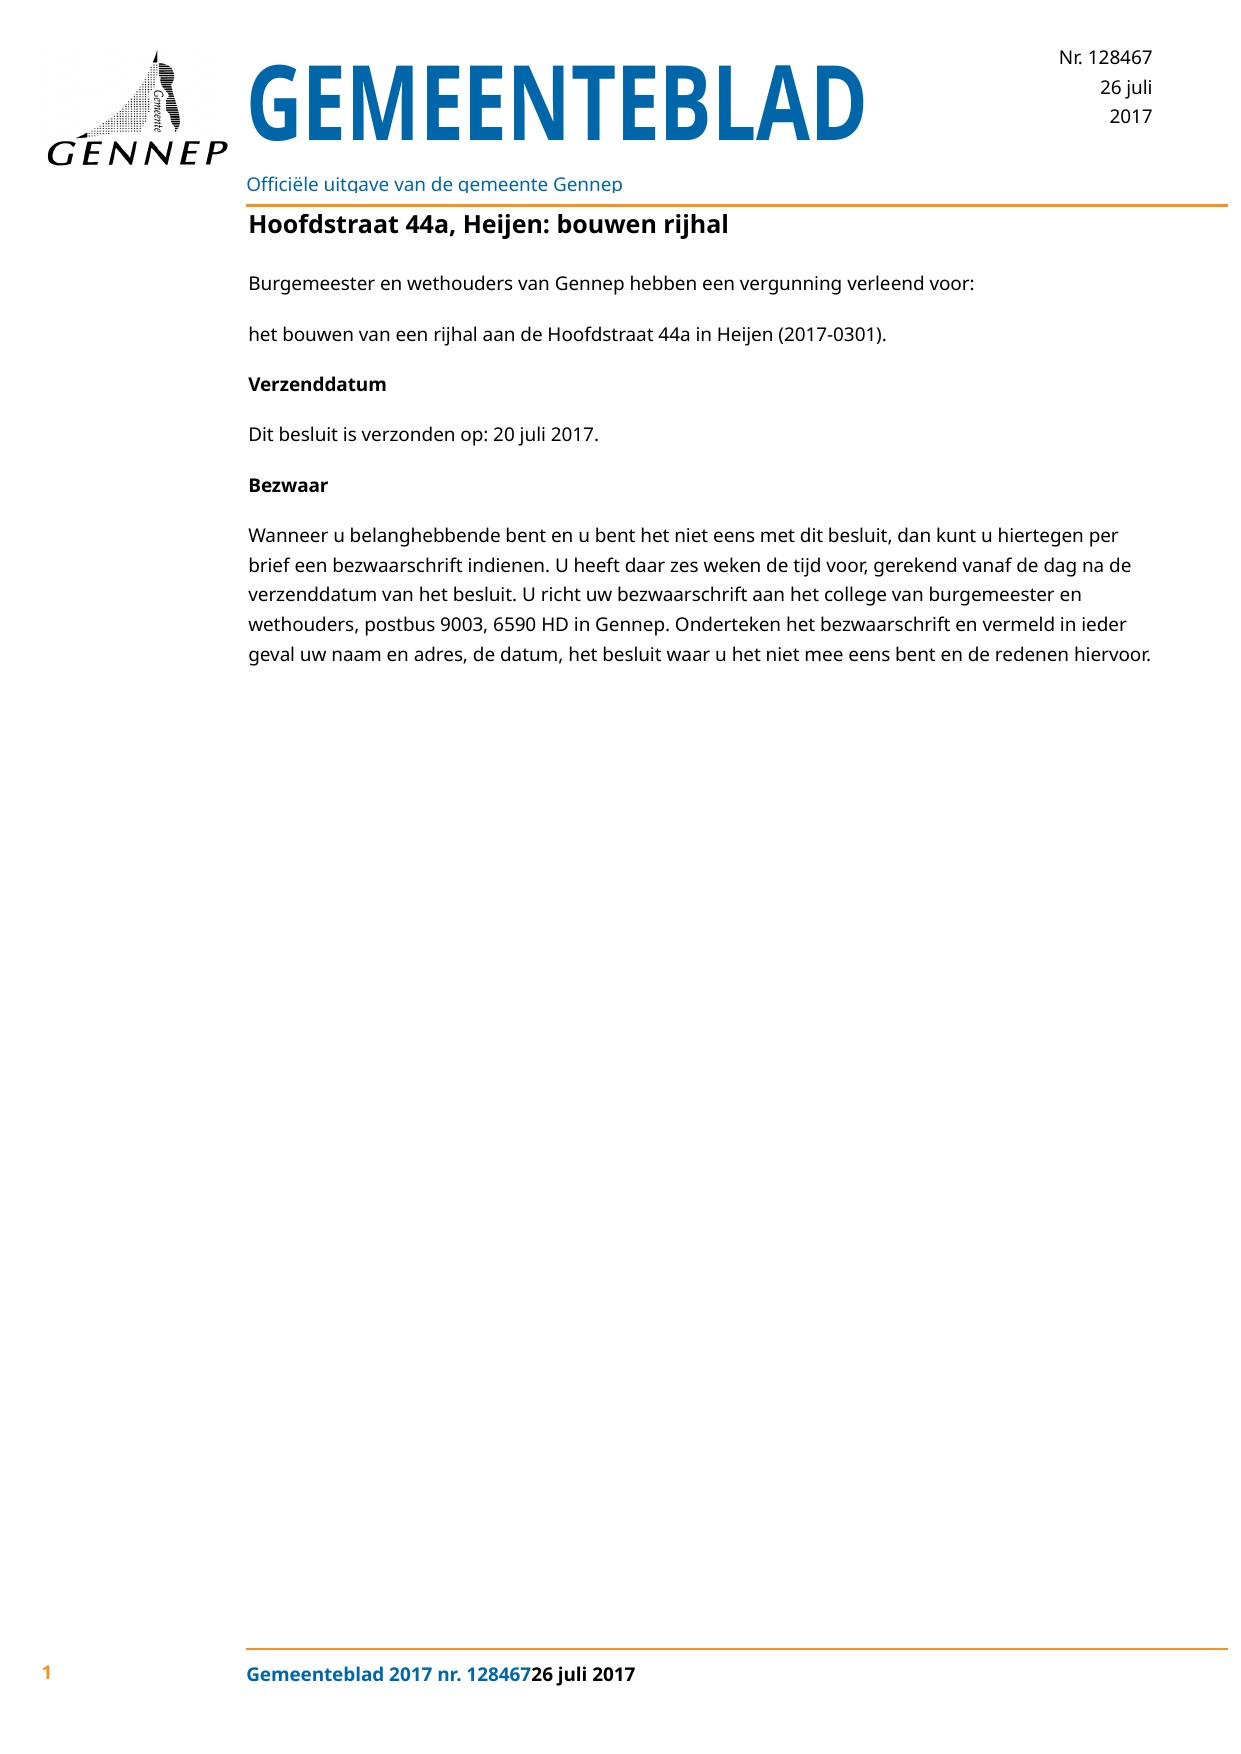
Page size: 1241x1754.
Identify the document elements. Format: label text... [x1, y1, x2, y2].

text Verzenddatum [248, 371, 1152, 397]
text Wanneer u belanghebbende bent en u bent het niet eens met dit besluit, dan kunt u hiertegen per brief een bezwaarschrift indienen. U heeft daar zes weken de tijd voor, gerekend vanaf de dag na de verzenddatum van het besluit. U richt uw bezwaarschrift aan het college van burgemeester en wethouders, postbus 9003, 6590 HD in Gennep. Onderteken het bezwaarschrift en vermeld in ieder geval uw naam en adres, de datum, het besluit waar u het niet mee eens bent en de redenen hiervoor. [248, 522, 1152, 666]
text Hoofdstraat 44a, Heijen: bouwen rijhal [248, 207, 1152, 241]
text het bouwen van een rijhal aan de Hoofdstraat 44a in Heijen (2017-0301). [248, 321, 1152, 346]
text Bezwaar [248, 472, 1152, 498]
picture [41, 47, 231, 172]
text Burgemeester en wethouders van Gennep hebben een vergunning verleend voor: [248, 270, 1152, 296]
text Dit besluit is verzonden op: 20 juli 2017. [248, 422, 1152, 447]
